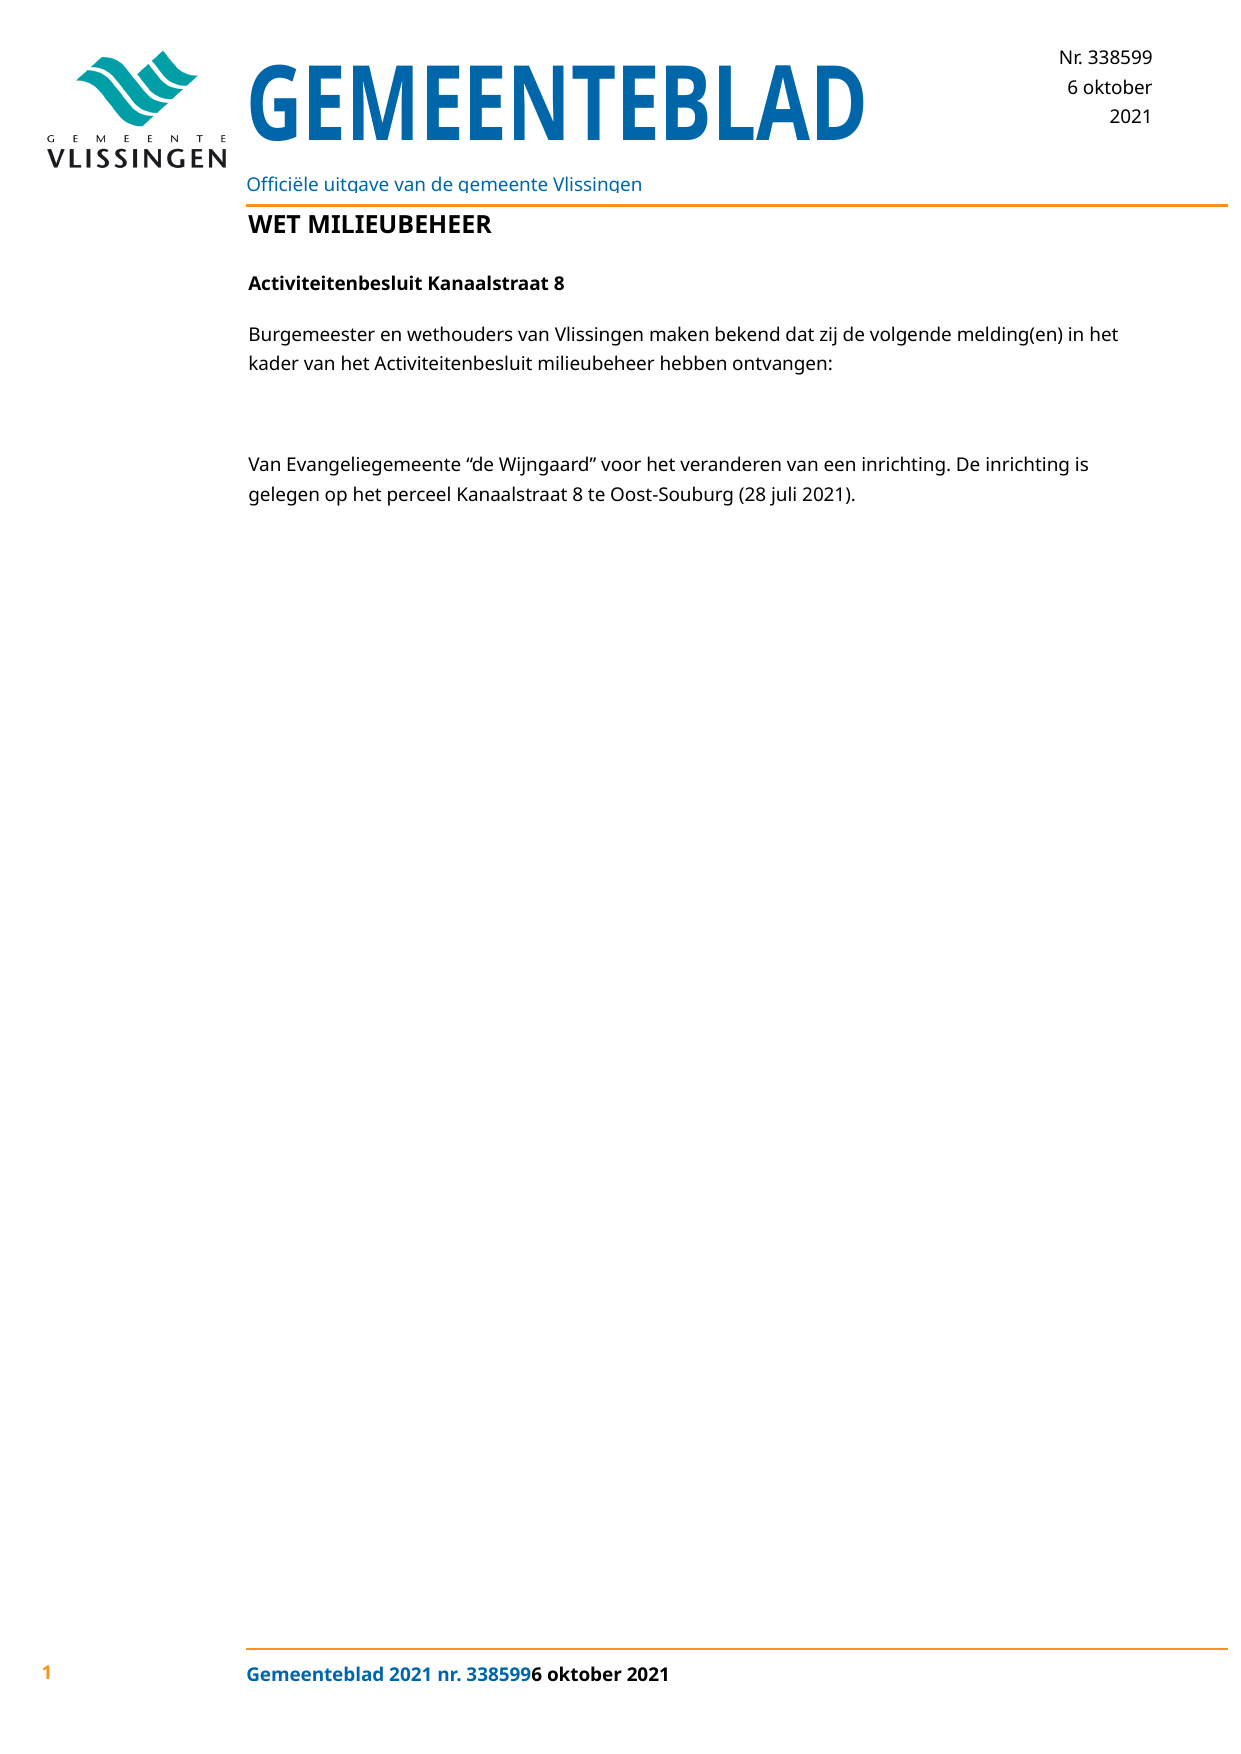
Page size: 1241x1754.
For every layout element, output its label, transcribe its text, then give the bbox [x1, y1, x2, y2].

text Van Evangeliegemeente “de Wijngaard” voor het veranderen van een inrichting. De inrichting is gelegen op het perceel Kanaalstraat 8 te Oost-Souburg (28 juli 2021). [248, 451, 1152, 506]
text Burgemeester en wethouders van Vlissingen maken bekend dat zij de volgende melding(en) in het kader van het Activiteitenbesluit milieubeheer hebben ontvangen: [248, 321, 1152, 376]
picture [41, 47, 231, 172]
text Activiteitenbesluit Kanaalstraat 8 [248, 270, 1152, 296]
text WET MILIEUBEHEER [248, 207, 1152, 241]
